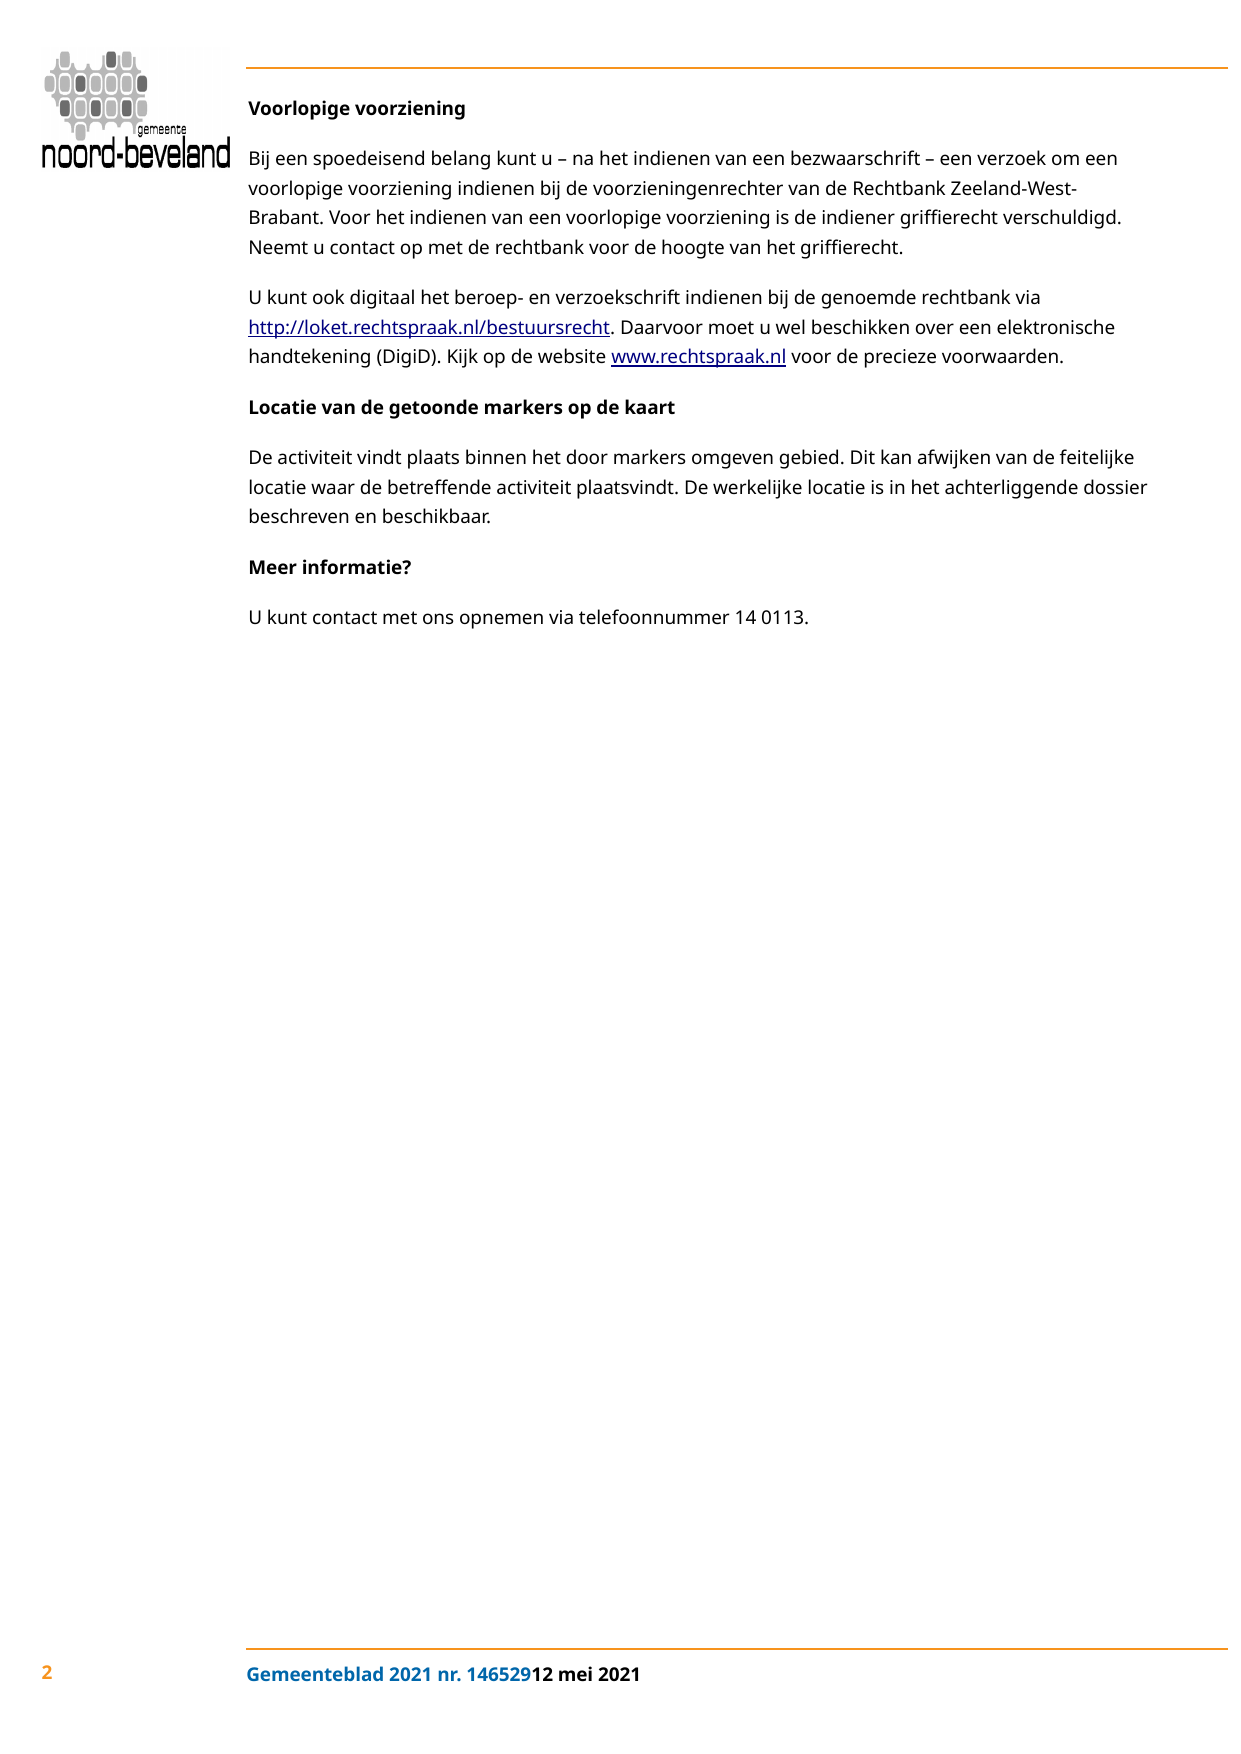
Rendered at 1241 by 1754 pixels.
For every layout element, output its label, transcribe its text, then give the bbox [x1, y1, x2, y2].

text Voorlopige voorziening [248, 95, 1152, 121]
text Bij een spoedeisend belang kunt u – na het indienen van een bezwaarschrift – een verzoek om een voorlopige voorziening indienen bij de voorzieningenrechter van de Rechtbank Zeeland-West-Brabant. Voor het indienen van een voorlopige voorziening is de indiener griffierecht verschuldigd. Neemt u contact op met de rechtbank voor de hoogte van het griffierecht. [248, 145, 1152, 260]
text U kunt ook digitaal het beroep- en verzoekschrift indienen bij de genoemde rechtbank via http://loket.rechtspraak.nl/bestuursrecht. Daarvoor moet u wel beschikken over een elektronische handtekening (DigiD). Kijk op de website www.rechtspraak.nl voor de precieze voorwaarden. [248, 284, 1152, 369]
text De activiteit vindt plaats binnen het door markers omgeven gebied. Dit kan afwijken van de feitelijke locatie waar de betreffende activiteit plaatsvindt. De werkelijke locatie is in het achterliggende dossier beschreven en beschikbaar. [248, 444, 1152, 529]
text U kunt contact met ons opnemen via telefoonnummer 14 0113. [248, 604, 1152, 630]
picture [41, 47, 231, 172]
text Locatie van de getoonde markers op de kaart [248, 394, 1152, 420]
text Meer informatie? [248, 554, 1152, 580]
